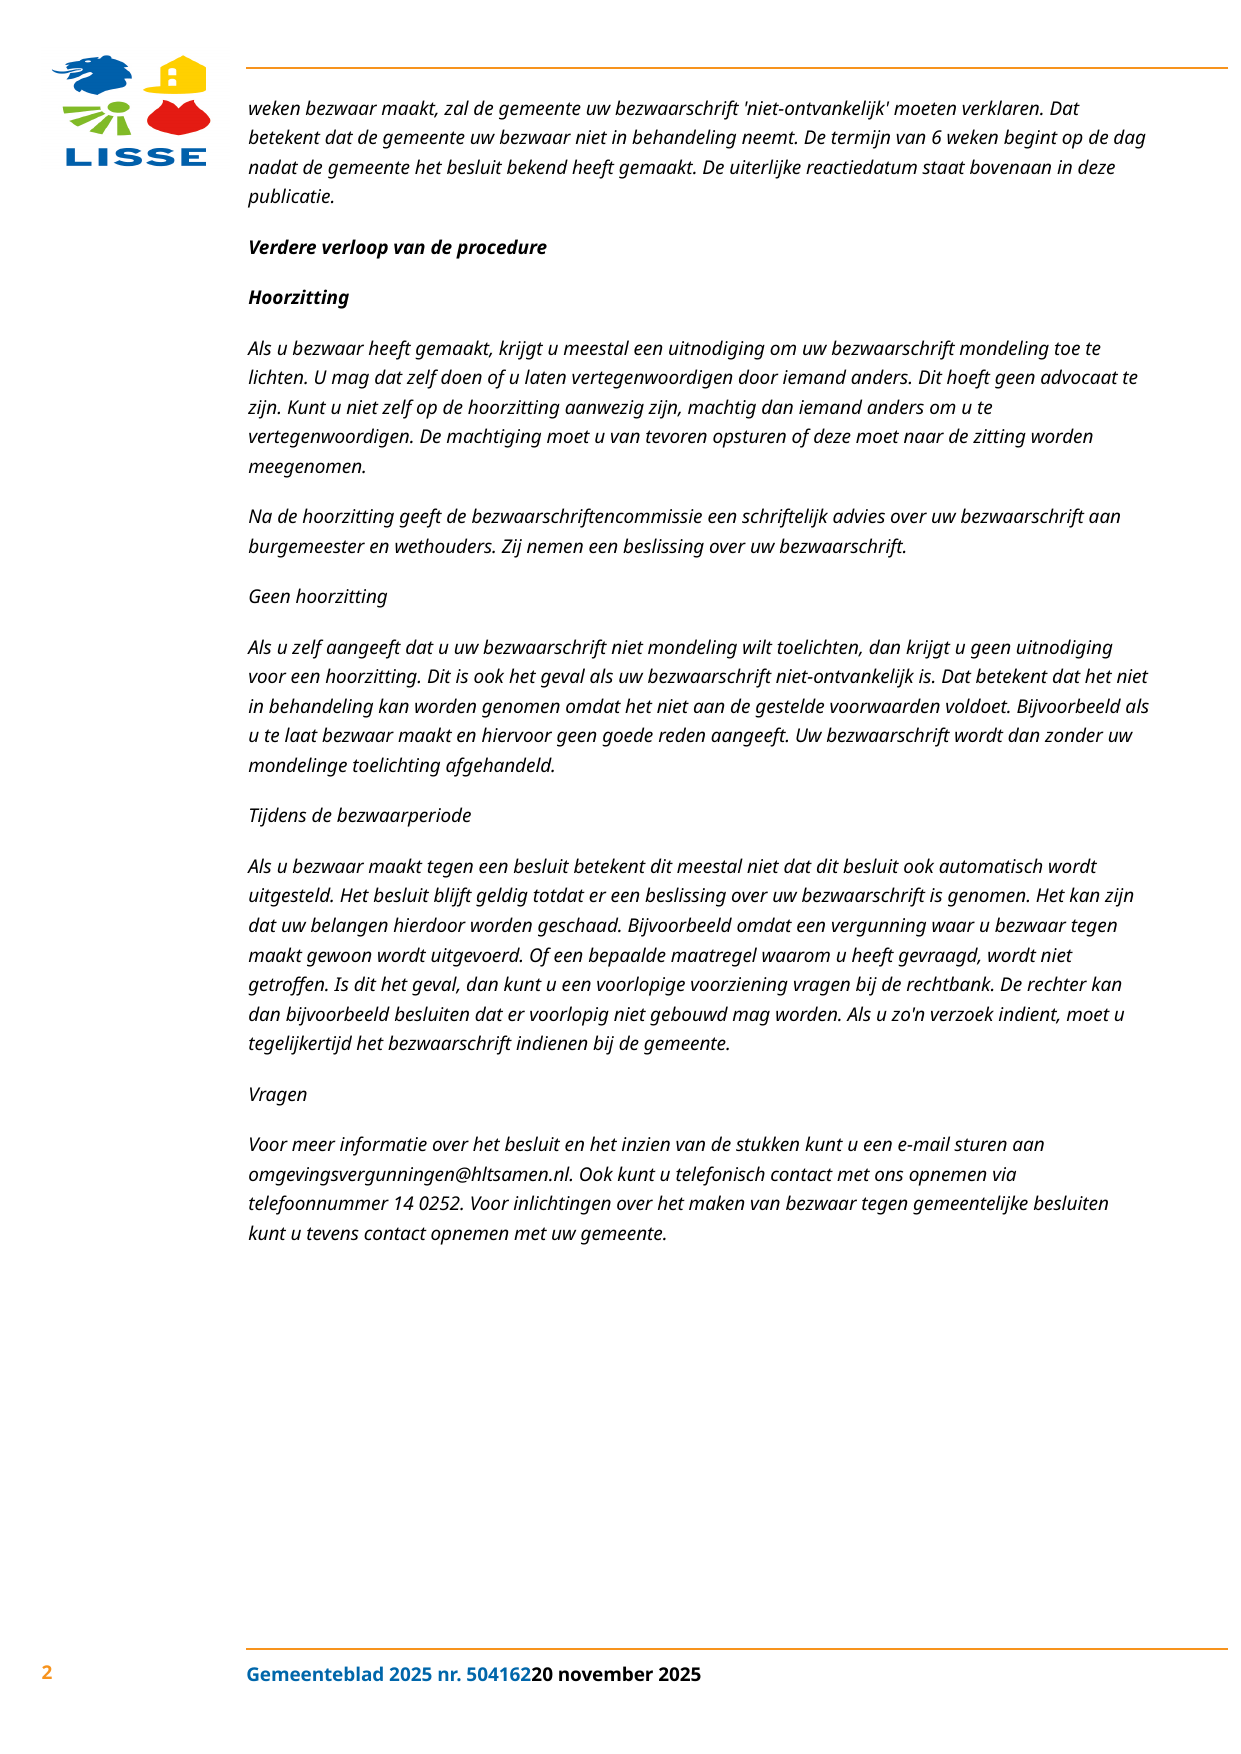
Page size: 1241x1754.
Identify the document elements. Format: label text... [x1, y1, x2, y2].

text Verdere verloop van de procedure [248, 234, 1152, 260]
picture [41, 47, 231, 172]
text Geen hoorzitting [248, 583, 1152, 609]
text Hoorzitting [248, 284, 1152, 310]
text Als u bezwaar maakt tegen een besluit betekent dit meestal niet dat dit besluit ook automatisch wordt uitgesteld. Het besluit blijft geldig totdat er een beslissing over uw bezwaarschrift is genomen. Het kan zijn dat uw belangen hierdoor worden geschaad. Bijvoorbeeld omdat een vergunning waar u bezwaar tegen maakt gewoon wordt uitgevoerd. Of een bepaalde maatregel waarom u heeft gevraagd, wordt niet getroffen. Is dit het geval, dan kunt u een voorlopige voorziening vragen bij de rechtbank. De rechter kan dan bijvoorbeeld besluiten dat er voorlopig niet gebouwd mag worden. Als u zo'n verzoek indient, moet u tegelijkertijd het bezwaarschrift indienen bij de gemeente. [248, 853, 1152, 1056]
text Tijdens de bezwaarperiode [248, 803, 1152, 828]
text Na de hoorzitting geeft de bezwaarschriftencommissie een schriftelijk advies over uw bezwaarschrift aan burgemeester en wethouders. Zij nemen een beslissing over uw bezwaarschrift. [248, 503, 1152, 559]
text Voor meer informatie over het besluit en het inzien van de stukken kunt u een e-mail sturen aan omgevingsvergunningen@hltsamen.nl. Ook kunt u telefonisch contact met ons opnemen via telefoonnummer 14 0252. Voor inlichtingen over het maken van bezwaar tegen gemeentelijke besluiten kunt u tevens contact opnemen met uw gemeente. [248, 1131, 1152, 1246]
text Als u zelf aangeeft dat u uw bezwaarschrift niet mondeling wilt toelichten, dan krijgt u geen uitnodiging voor een hoorzitting. Dit is ook het geval als uw bezwaarschrift niet-ontvankelijk is. Dat betekent dat het niet in behandeling kan worden genomen omdat het niet aan de gestelde voorwaarden voldoet. Bijvoorbeeld als u te laat bezwaar maakt en hiervoor geen goede reden aangeeft. Uw bezwaarschrift wordt dan zonder uw mondelinge toelichting afgehandeld. [248, 634, 1152, 778]
text Vragen [248, 1081, 1152, 1107]
text Als u bezwaar heeft gemaakt, krijgt u meestal een uitnodiging om uw bezwaarschrift mondeling toe te lichten. U mag dat zelf doen of u laten vertegenwoordigen door iemand anders. Dit hoeft geen advocaat te zijn. Kunt u niet zelf op de hoorzitting aanwezig zijn, machtig dan iemand anders om u te vertegenwoordigen. De machtiging moet u van tevoren opsturen of deze moet naar de zitting worden meegenomen. [248, 335, 1152, 479]
text weken bezwaar maakt, zal de gemeente uw bezwaarschrift 'niet-ontvankelijk' moeten verklaren. Dat betekent dat de gemeente uw bezwaar niet in behandeling neemt. De termijn van 6 weken begint op de dag nadat de gemeente het besluit bekend heeft gemaakt. De uiterlijke reactiedatum staat bovenaan in deze publicatie. [248, 95, 1152, 209]
